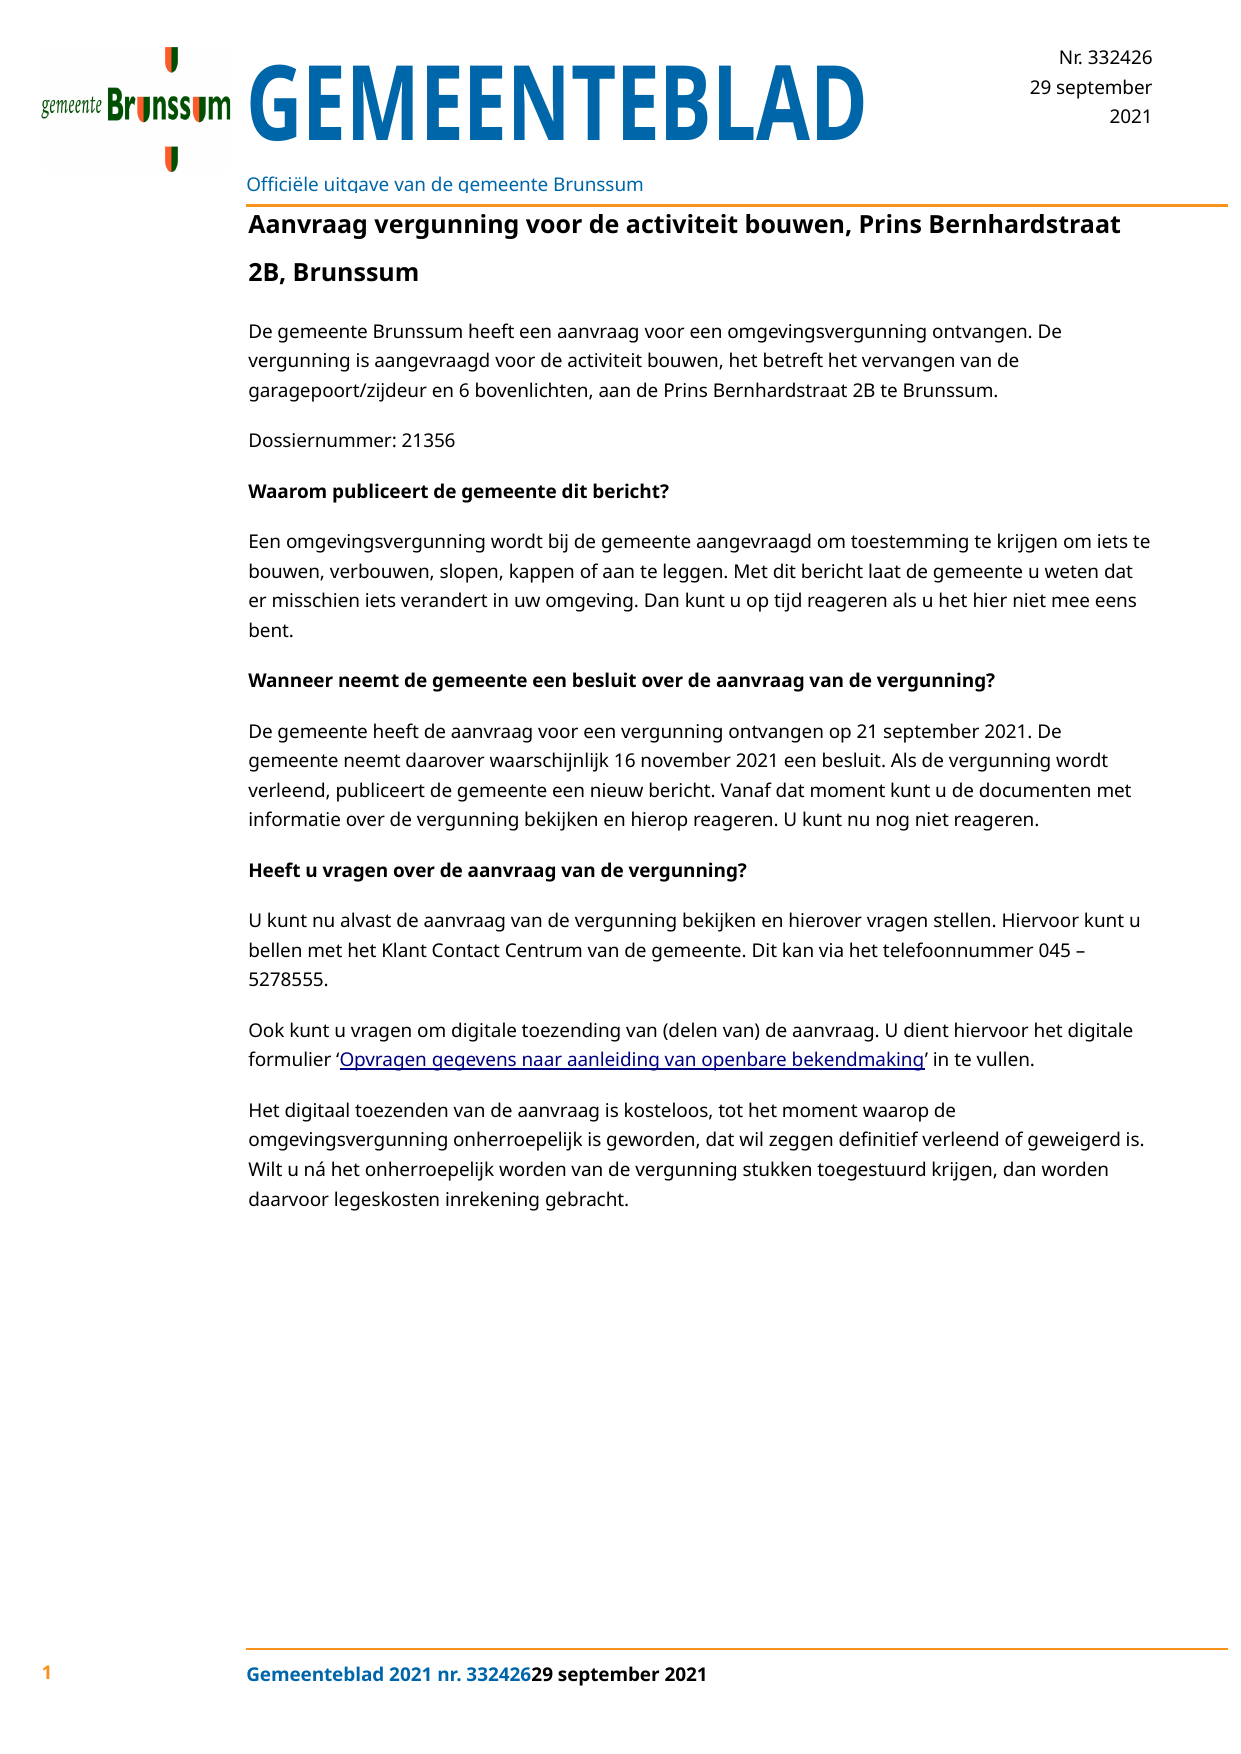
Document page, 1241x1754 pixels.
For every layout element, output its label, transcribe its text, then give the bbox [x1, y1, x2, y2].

text Wanneer neemt de gemeente een besluit over de aanvraag van de vergunning? [248, 667, 1152, 693]
text Dossiernummer: 21356 [248, 427, 1152, 453]
text Aanvraag vergunning voor de activiteit bouwen, Prins Bernhardstraat 2B, Brunssum [248, 207, 1152, 288]
text Heeft u vragen over de aanvraag van de vergunning? [248, 857, 1152, 883]
picture [41, 47, 231, 172]
text Het digitaal toezenden van de aanvraag is kosteloos, tot het moment waarop de omgevingsvergunning onherroepelijk is geworden, dat wil zeggen definitief verleend of geweigerd is. Wilt u ná het onherroepelijk worden van de vergunning stukken toegestuurd krijgen, dan worden daarvoor legeskosten inrekening gebracht. [248, 1097, 1152, 1212]
text De gemeente Brunssum heeft een aanvraag voor een omgevingsvergunning ontvangen. De vergunning is aangevraagd voor de activiteit bouwen, het betreft het vervangen van de garagepoort/zijdeur en 6 bovenlichten, aan de Prins Bernhardstraat 2B te Brunssum. [248, 318, 1152, 403]
text De gemeente heeft de aanvraag voor een vergunning ontvangen op 21 september 2021. De gemeente neemt daarover waarschijnlijk 16 november 2021 een besluit. Als de vergunning wordt verleend, publiceert de gemeente een nieuw bericht. Vanaf dat moment kunt u de documenten met informatie over de vergunning bekijken en hierop reageren. U kunt nu nog niet reageren. [248, 718, 1152, 832]
text Waarom publiceert de gemeente dit bericht? [248, 478, 1152, 504]
text U kunt nu alvast de aanvraag van de vergunning bekijken en hierover vragen stellen. Hiervoor kunt u bellen met het Klant Contact Centrum van de gemeente. Dit kan via het telefoonnummer 045 – 5278555. [248, 907, 1152, 992]
text Een omgevingsvergunning wordt bij de gemeente aangevraagd om toestemming te krijgen om iets te bouwen, verbouwen, slopen, kappen of aan te leggen. Met dit bericht laat de gemeente u weten dat er misschien iets verandert in uw omgeving. Dan kunt u op tijd reageren als u het hier niet mee eens bent. [248, 528, 1152, 643]
text Ook kunt u vragen om digitale toezending van (delen van) de aanvraag. U dient hiervoor het digitale formulier ‘Opvragen gegevens naar aanleiding van openbare bekendmaking’ in te vullen. [248, 1017, 1152, 1072]
